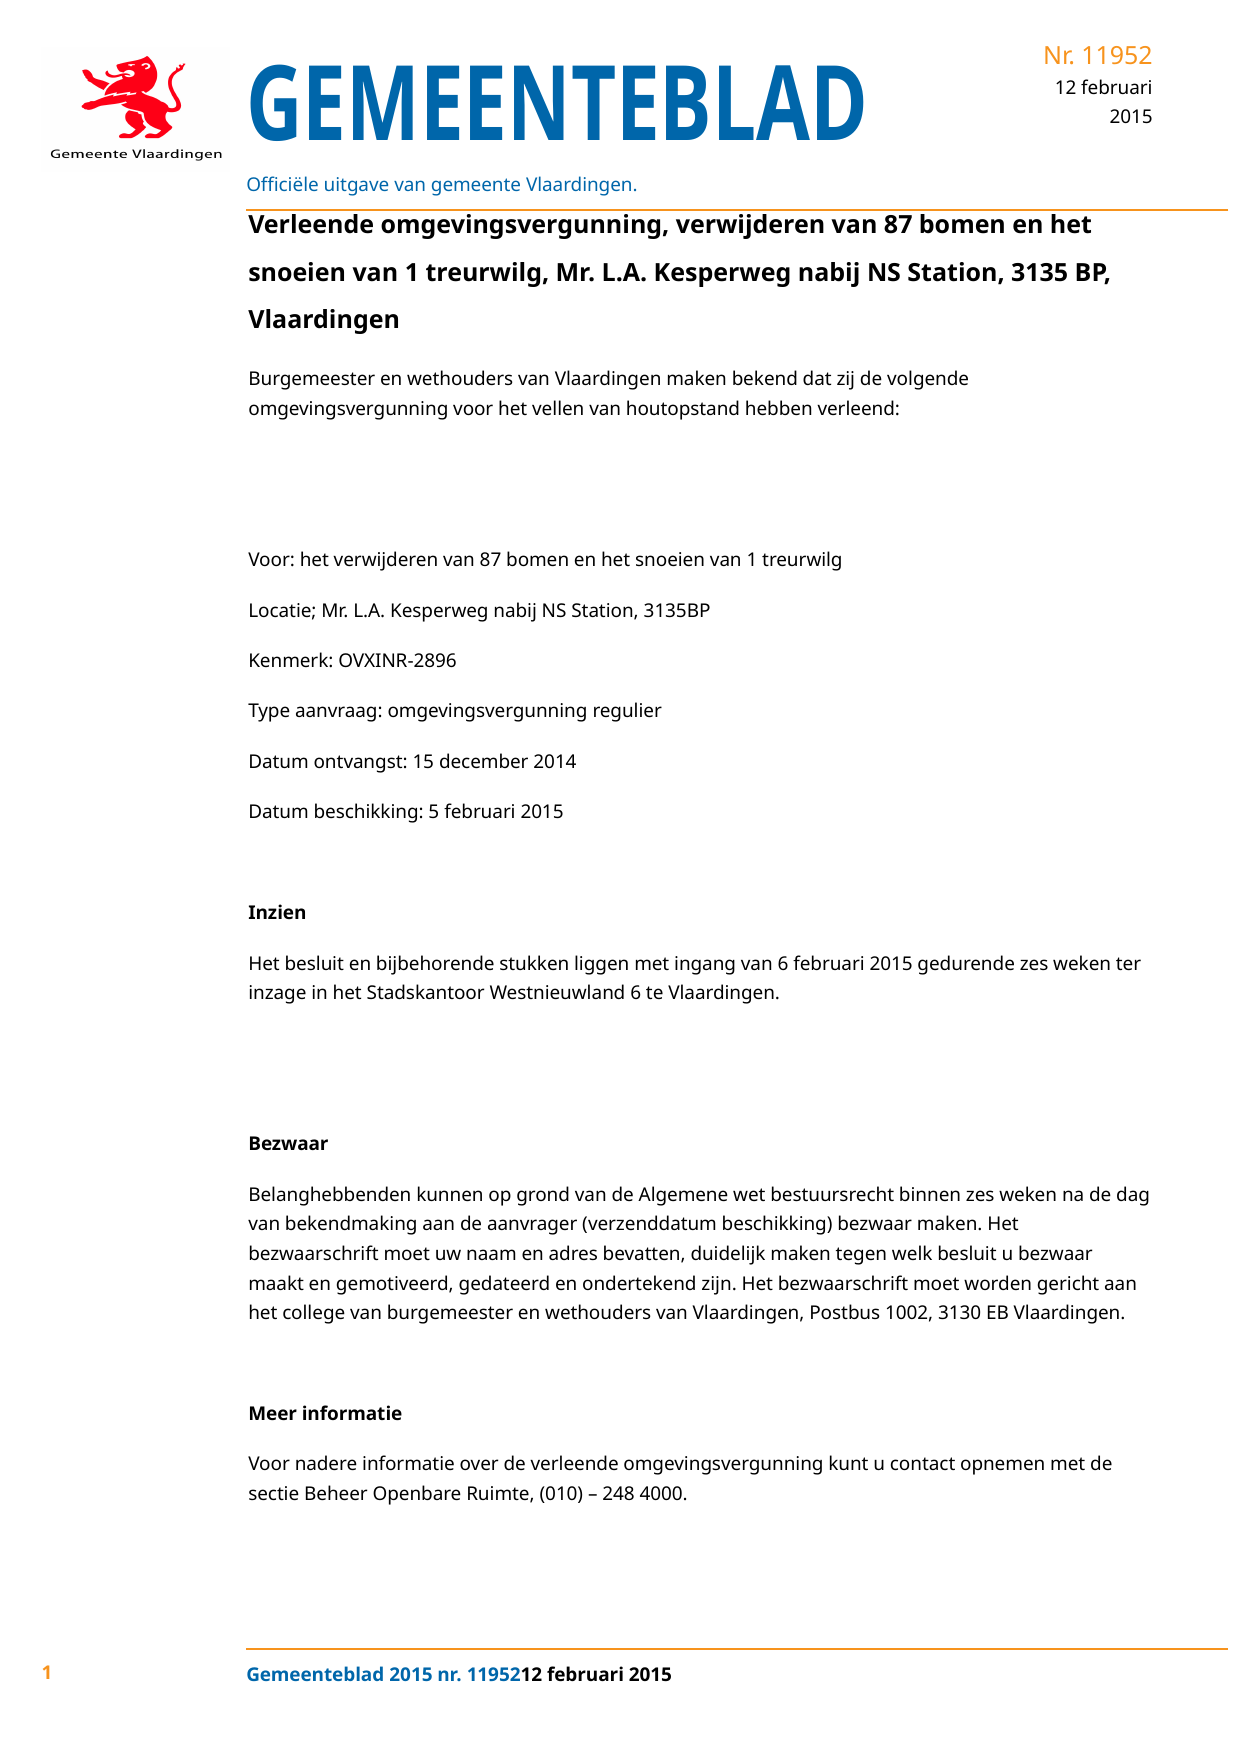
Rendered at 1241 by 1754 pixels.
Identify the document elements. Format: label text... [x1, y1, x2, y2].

text Bezwaar [248, 1131, 1152, 1156]
text Burgemeester en wethouders van Vlaardingen maken bekend dat zij de volgende omgevingsvergunning voor het vellen van houtopstand hebben verleend: [248, 366, 1152, 421]
text Inzien [248, 899, 1152, 925]
text Belanghebbenden kunnen op grond van de Algemene wet bestuursrecht binnen zes weken na de dag van bekendmaking aan de aanvrager (verzenddatum beschikking) bezwaar maken. Het bezwaarschrift moet uw naam en adres bevatten, duidelijk maken tegen welk besluit u bezwaar maakt en gemotiveerd, gedateerd en ondertekend zijn. Het bezwaarschrift moet worden gericht aan het college van burgemeester en wethouders van Vlaardingen, Postbus 1002, 3130 EB Vlaardingen. [248, 1181, 1152, 1325]
text Datum beschikking: 5 februari 2015 [248, 798, 1152, 824]
text Kenmerk: OVXINR-2896 [248, 647, 1152, 673]
text Locatie; Mr. L.A. Kesperweg nabij NS Station, 3135BP [248, 597, 1152, 622]
picture [41, 47, 231, 172]
text Verleende omgevingsvergunning, verwijderen van 87 bomen en het snoeien van 1 treurwilg, Mr. L.A. Kesperweg nabij NS Station, 3135 BP, Vlaardingen [248, 211, 1152, 336]
text Datum ontvangst: 15 december 2014 [248, 748, 1152, 774]
text Voor nadere informatie over de verleende omgevingsvergunning kunt u contact opnemen met de sectie Beheer Openbare Ruimte, (010) – 248 4000. [248, 1451, 1152, 1506]
text Meer informatie [248, 1400, 1152, 1426]
text Het besluit en bijbehorende stukken liggen met ingang van 6 februari 2015 gedurende zes weken ter inzage in het Stadskantoor Westnieuwland 6 te Vlaardingen. [248, 950, 1152, 1005]
text Voor: het verwijderen van 87 bomen en het snoeien van 1 treurwilg [248, 546, 1152, 572]
text Type aanvraag: omgevingsvergunning regulier [248, 698, 1152, 723]
